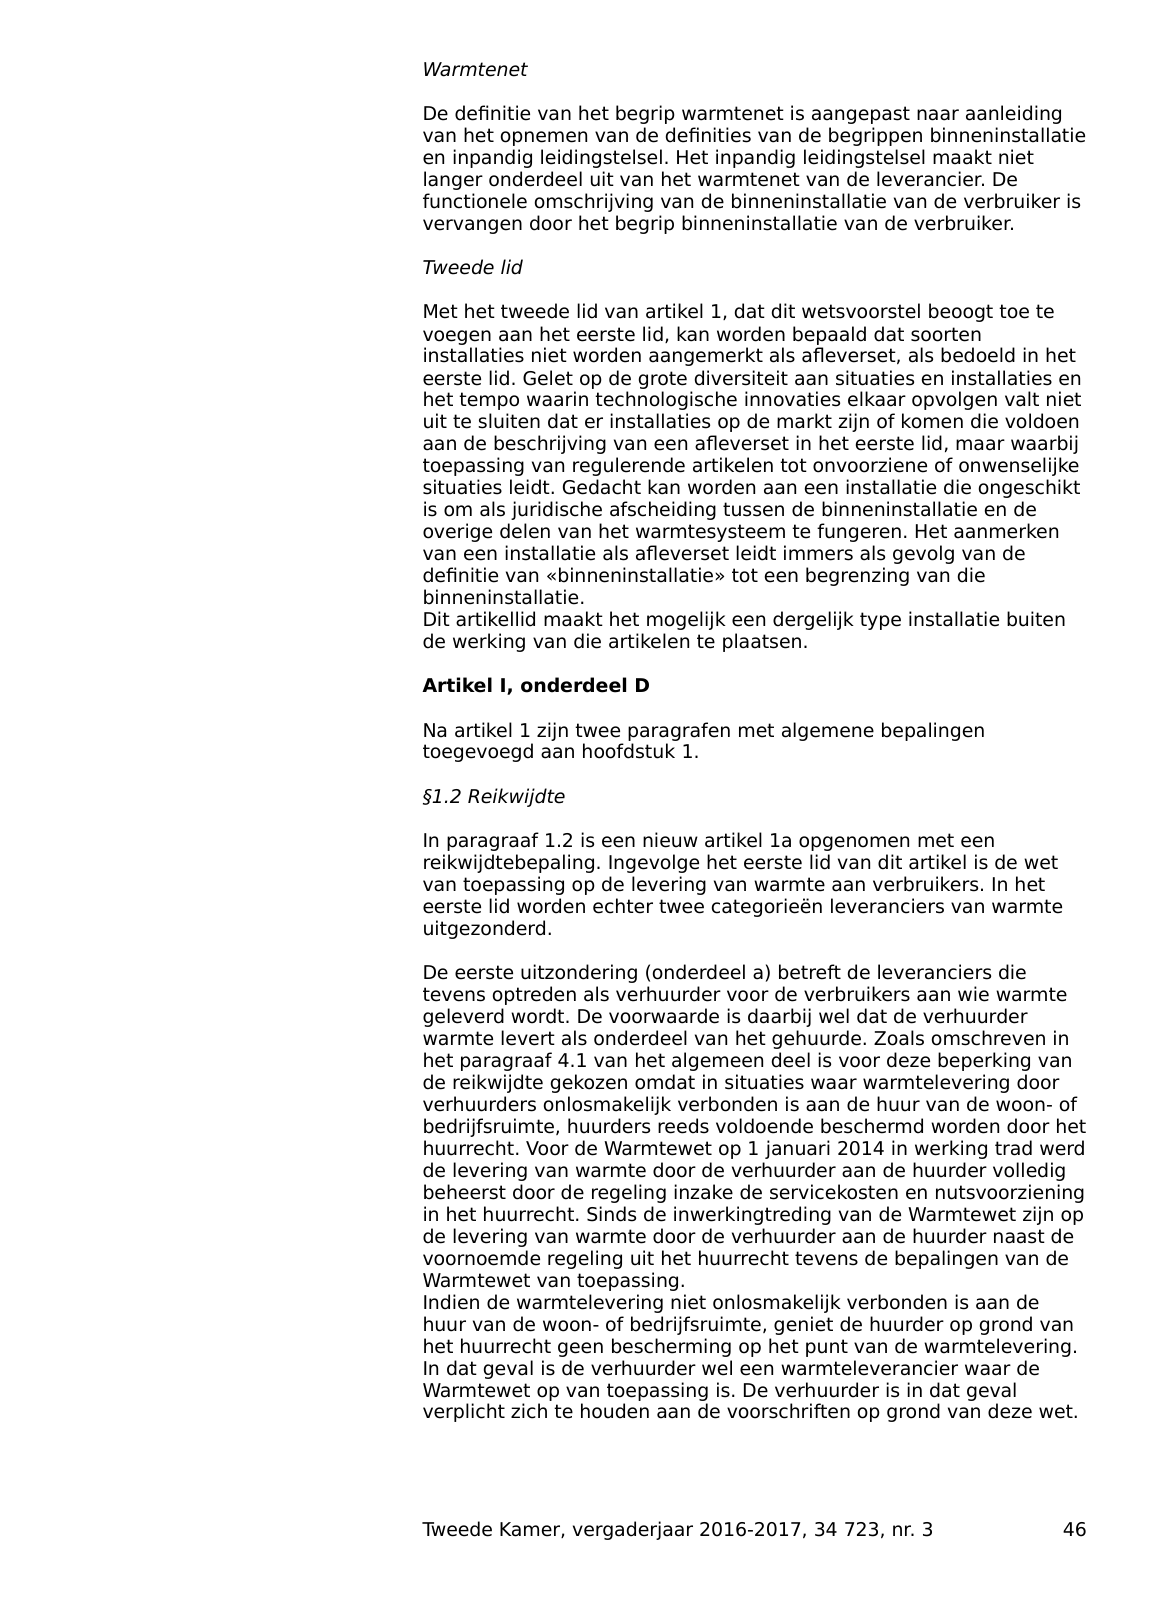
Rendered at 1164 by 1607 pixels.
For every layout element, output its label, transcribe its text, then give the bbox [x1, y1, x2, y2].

text Met het tweede lid van artikel 1, dat dit wetsvoorstel beoogt toe te voegen aan het eerste lid, kan worden bepaald dat soorten installaties niet worden aangemerkt als afleverset, als bedoeld in het eerste lid. Gelet op de grote diversiteit aan situaties en installaties en het tempo waarin technologische innovaties elkaar opvolgen valt niet uit te sluiten dat er installaties op de markt zijn of komen die voldoen aan de beschrijving van een afleverset in het eerste lid, maar waarbij toepassing van regulerende artikelen tot onvoorziene of onwenselijke situaties leidt. Gedacht kan worden aan een installatie die ongeschikt is om als juridische afscheiding tussen de binneninstallatie en de overige delen van het warmtesysteem te fungeren. Het aanmerken van een installatie als afleverset leidt immers als gevolg van de definitie van «binneninstallatie» tot een begrenzing van die binneninstallatie. [422, 301, 1087, 609]
subtitle Warmtenet [422, 59, 1087, 81]
text Na artikel 1 zijn twee paragrafen met algemene bepalingen toegevoegd aan hoofdstuk 1. [422, 719, 1087, 763]
subtitle Artikel I, onderdeel D [422, 675, 1087, 697]
text Dit artikellid maakt het mogelijk een dergelijk type installatie buiten de werking van die artikelen te plaatsen. [422, 609, 1087, 653]
subtitle §1.2 Reikwijdte [422, 786, 1087, 808]
text De definitie van het begrip warmtenet is aangepast naar aanleiding van het opnemen van de definities van de begrippen binneninstallatie en inpandig leidingstelsel. Het inpandig leidingstelsel maakt niet langer onderdeel uit van het warmtenet van de leverancier. De functionele omschrijving van de binneninstallatie van de verbruiker is vervangen door het begrip binneninstallatie van de verbruiker. [422, 103, 1087, 235]
subtitle Tweede lid [422, 257, 1087, 279]
text In paragraaf 1.2 is een nieuw artikel 1a opgenomen met een reikwijdtebepaling. Ingevolge het eerste lid van dit artikel is de wet van toepassing op de levering van warmte aan verbruikers. In het eerste lid worden echter twee categorieën leveranciers van warmte uitgezonderd. [422, 830, 1087, 940]
text Indien de warmtelevering niet onlosmakelijk verbonden is aan de huur van de woon- of bedrijfsruimte, geniet de huurder op grond van het huurrecht geen bescherming op het punt van de warmtelevering. In dat geval is de verhuurder wel een warmteleverancier waar de Warmtewet op van toepassing is. De verhuurder is in dat geval verplicht zich te houden aan de voorschriften op grond van deze wet. [422, 1292, 1087, 1423]
text De eerste uitzondering (onderdeel a) betreft de leveranciers die tevens optreden als verhuurder voor de verbruikers aan wie warmte geleverd wordt. De voorwaarde is daarbij wel dat de verhuurder warmte levert als onderdeel van het gehuurde. Zoals omschreven in het paragraaf 4.1 van het algemeen deel is voor deze beperking van de reikwijdte gekozen omdat in situaties waar warmtelevering door verhuurders onlosmakelijk verbonden is aan de huur van de woon- of bedrijfsruimte, huurders reeds voldoende beschermd worden door het huurrecht. Voor de Warmtewet op 1 januari 2014 in werking trad werd de levering van warmte door de verhuurder aan de huurder volledig beheerst door de regeling inzake de servicekosten en nutsvoorziening in het huurrecht. Sinds de inwerkingtreding van de Warmtewet zijn op de levering van warmte door de verhuurder aan de huurder naast de voornoemde regeling uit het huurrecht tevens de bepalingen van de Warmtewet van toepassing. [422, 962, 1087, 1292]
